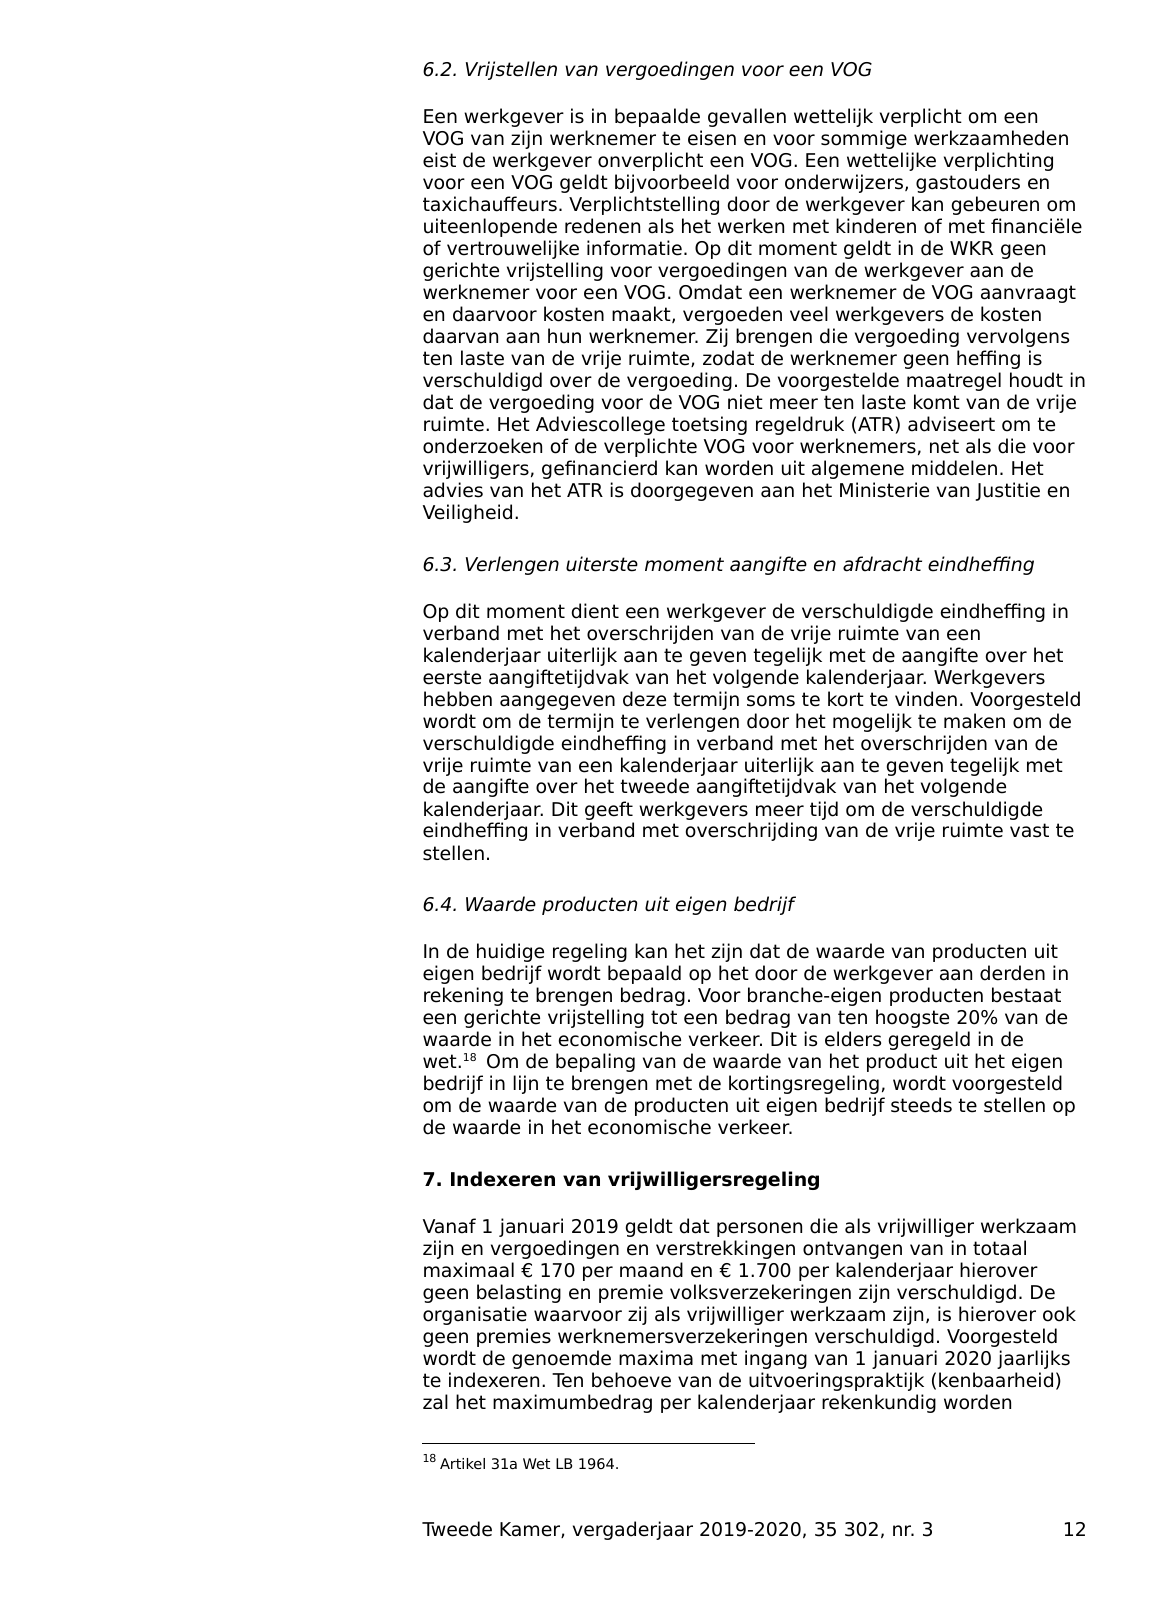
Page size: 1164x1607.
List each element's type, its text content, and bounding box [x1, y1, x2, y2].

text In de huidige regeling kan het zijn dat de waarde van producten uit eigen bedrijf wordt bepaald op het door de werkgever aan derden in rekening te brengen bedrag. Voor branche-eigen producten bestaat een gerichte vrijstelling tot een bedrag van ten hoogste 20% van de waarde in het economische verkeer. Dit is elders geregeld in de wet. Om de bepaling van de waarde van het product uit het eigen bedrijf in lijn te brengen met de kortingsregeling, wordt voorgesteld om de waarde van de producten uit eigen bedrijf steeds te stellen op de waarde in het economische verkeer. [422, 941, 1087, 1139]
subtitle 6.4. Waarde producten uit eigen bedrijf [422, 894, 1087, 916]
text Vanaf 1 januari 2019 geldt dat personen die als vrijwilliger werkzaam zijn en vergoedingen en verstrekkingen ontvangen van in totaal maximaal € 170 per maand en € 1.700 per kalenderjaar hierover geen belasting en premie volksverzekeringen zijn verschuldigd. De organisatie waarvoor zij als vrijwilliger werkzaam zijn, is hierover ook geen premies werknemersverzekeringen verschuldigd. Voorgesteld wordt de genoemde maxima met ingang van 1 januari 2020 jaarlijks te indexeren. Ten behoeve van de uitvoeringspraktijk (kenbaarheid) zal het maximumbedrag per kalenderjaar rekenkundig worden [422, 1216, 1087, 1414]
subtitle 7. Indexeren van vrijwilligersregeling [422, 1169, 1087, 1191]
text Artikel 31a Wet LB 1964. [422, 1452, 1087, 1474]
text Op dit moment dient een werkgever de verschuldigde eindheffing in verband met het overschrijden van de vrije ruimte van een kalenderjaar uiterlijk aan te geven tegelijk met de aangifte over het eerste aangiftetijdvak van het volgende kalenderjaar. Werkgevers hebben aangegeven deze termijn soms te kort te vinden. Voorgesteld wordt om de termijn te verlengen door het mogelijk te maken om de verschuldigde eindheffing in verband met het overschrijden van de vrije ruimte van een kalenderjaar uiterlijk aan te geven tegelijk met de aangifte over het tweede aangiftetijdvak van het volgende kalenderjaar. Dit geeft werkgevers meer tijd om de verschuldigde eindheffing in verband met overschrijding van de vrije ruimte vast te stellen. [422, 601, 1087, 864]
text Een werkgever is in bepaalde gevallen wettelijk verplicht om een VOG van zijn werknemer te eisen en voor sommige werkzaamheden eist de werkgever onverplicht een VOG. Een wettelijke verplichting voor een VOG geldt bijvoorbeeld voor onderwijzers, gastouders en taxichauffeurs. Verplichtstelling door de werkgever kan gebeuren om uiteenlopende redenen als het werken met kinderen of met financiële of vertrouwelijke informatie. Op dit moment geldt in de WKR geen gerichte vrijstelling voor vergoedingen van de werkgever aan de werknemer voor een VOG. Omdat een werknemer de VOG aanvraagt en daarvoor kosten maakt, vergoeden veel werkgevers de kosten daarvan aan hun werknemer. Zij brengen die vergoeding vervolgens ten laste van de vrije ruimte, zodat de werknemer geen heffing is verschuldigd over de vergoeding. De voorgestelde maatregel houdt in dat de vergoeding voor de VOG niet meer ten laste komt van de vrije ruimte. Het Adviescollege toetsing regeldruk (ATR) adviseert om te onderzoeken of de verplichte VOG voor werknemers, net als die voor vrijwilligers, gefinancierd kan worden uit algemene middelen. Het advies van het ATR is doorgegeven aan het Ministerie van Justitie en Veiligheid. [422, 106, 1087, 524]
subtitle 6.3. Verlengen uiterste moment aangifte en afdracht eindheffing [422, 554, 1087, 576]
subtitle 6.2. Vrijstellen van vergoedingen voor een VOG [422, 59, 1087, 81]
